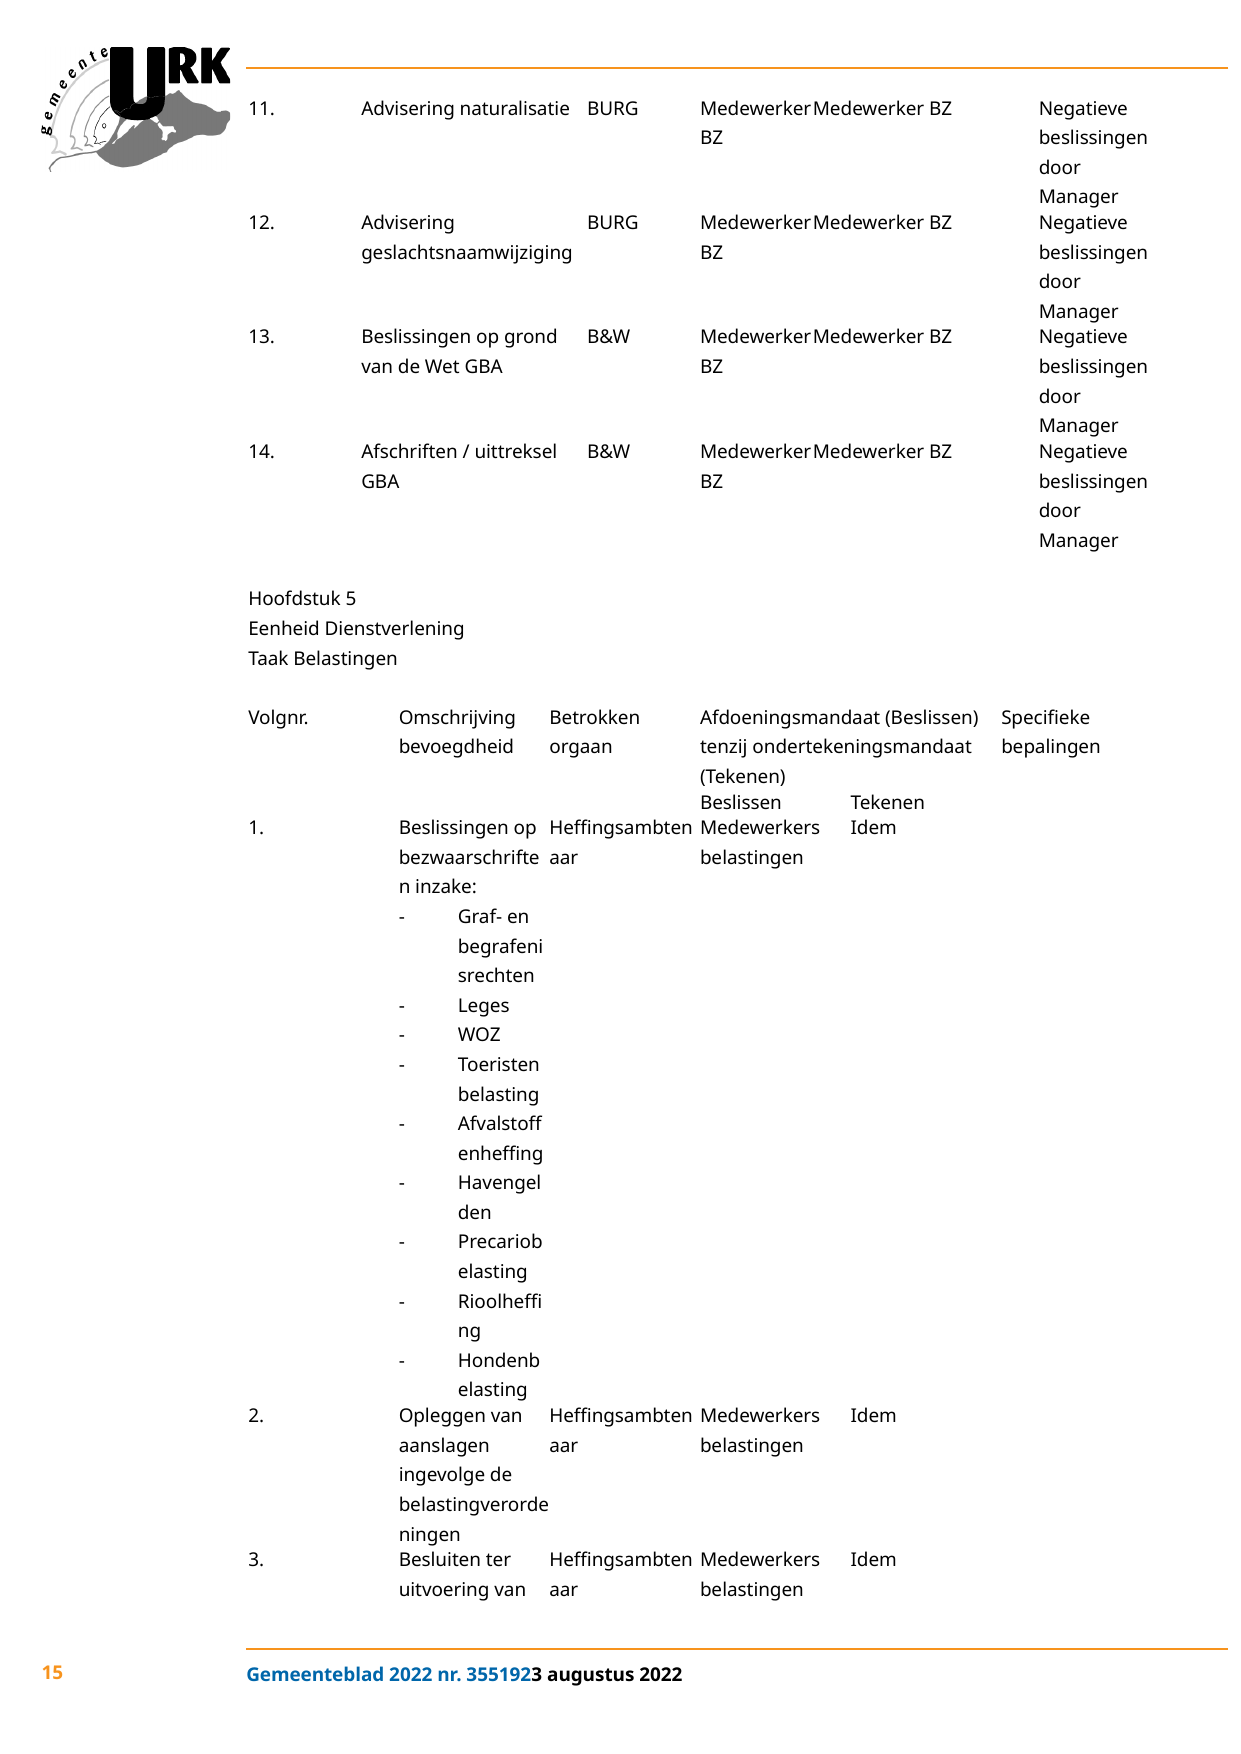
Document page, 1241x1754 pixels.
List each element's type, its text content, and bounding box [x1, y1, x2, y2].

table_cell 1. [248, 815, 398, 1402]
text Hoofdstuk 5 [248, 586, 1152, 611]
table_cell 2. [248, 1403, 398, 1546]
table_cell Heffingsambtenaar [549, 1546, 700, 1602]
table_cell Beslissingen op grond van de Wet GBA [361, 324, 587, 438]
table_cell Medewerkers belastingen [700, 815, 850, 1402]
table_cell Heffingsambtenaar [549, 815, 700, 1402]
table_cell Negatieve beslissingen door Manager [1039, 95, 1152, 209]
table_cell Medewerker BZ [700, 209, 813, 324]
table_cell Medewerker BZ [700, 324, 813, 438]
table_header Specifieke bepalingen [1001, 704, 1152, 789]
table_header Betrokken orgaan [549, 704, 700, 789]
table_cell Medewerker BZ [813, 95, 1038, 209]
table_cell Advisering naturalisatie [361, 95, 587, 209]
table_cell [399, 789, 549, 814]
table_cell Advisering geslachtsnaamwijziging [361, 209, 587, 324]
table_cell [1001, 1546, 1152, 1602]
table_cell Negatieve beslissingen door Manager [1039, 324, 1152, 438]
table_cell [1001, 789, 1152, 814]
table_cell Medewerker BZ [813, 209, 1038, 324]
table_cell [1001, 815, 1152, 1402]
table_header Afdoeningsmandaat (Beslissen) tenzij ondertekeningsmandaat (Tekenen) [700, 704, 1001, 789]
table_cell 13. [248, 324, 361, 438]
table_cell Medewerker BZ [813, 324, 1038, 438]
table_cell 12. [248, 209, 361, 324]
table_header Volgnr. [248, 704, 398, 789]
table_cell [1001, 1403, 1152, 1546]
table_cell B&W [587, 324, 700, 438]
table_cell Negatieve beslissingen door Manager [1039, 438, 1152, 553]
table_cell Negatieve beslissingen door Manager [1039, 209, 1152, 324]
table_cell Idem [850, 1403, 1001, 1546]
table_cell Tekenen [850, 789, 1001, 814]
table_cell Idem [850, 1546, 1001, 1602]
table_cell Idem [850, 815, 1001, 1402]
table_cell 3. [248, 1546, 398, 1602]
text Eenheid Dienstverlening [248, 615, 1152, 641]
table_cell 14. [248, 438, 361, 553]
table_cell Medewerkers belastingen [700, 1403, 850, 1546]
table_cell 11. [248, 95, 361, 209]
table_cell Medewerkers belastingen [700, 1546, 850, 1602]
table_cell Beslissingen op bezwaarschriften inzake: Graf- en begrafenisrechten Leges WOZ Toeristenbelasting Afvalstoffenheffing Havengelden Precariobelasting Rioolheffing Hondenbelasting [399, 815, 549, 1402]
table_cell Afschriften / uittreksel GBA [361, 438, 587, 553]
table_cell [549, 789, 700, 814]
table_cell Besluiten ter uitvoering van [399, 1546, 549, 1602]
table_cell Heffingsambtenaar [549, 1403, 700, 1546]
table_cell Medewerker BZ [700, 95, 813, 209]
table_cell Medewerker BZ [700, 438, 813, 553]
table_cell Beslissen [700, 789, 850, 814]
table_cell BURG [587, 95, 700, 209]
table_header Omschrijving bevoegdheid [399, 704, 549, 789]
table_cell [248, 789, 398, 814]
picture [41, 47, 231, 172]
table_cell B&W [587, 438, 700, 553]
table_cell Medewerker BZ [813, 438, 1038, 553]
text Taak Belastingen [248, 645, 1152, 670]
table_cell Opleggen van aanslagen ingevolge de belastingverordeningen [399, 1403, 549, 1546]
table_cell BURG [587, 209, 700, 324]
